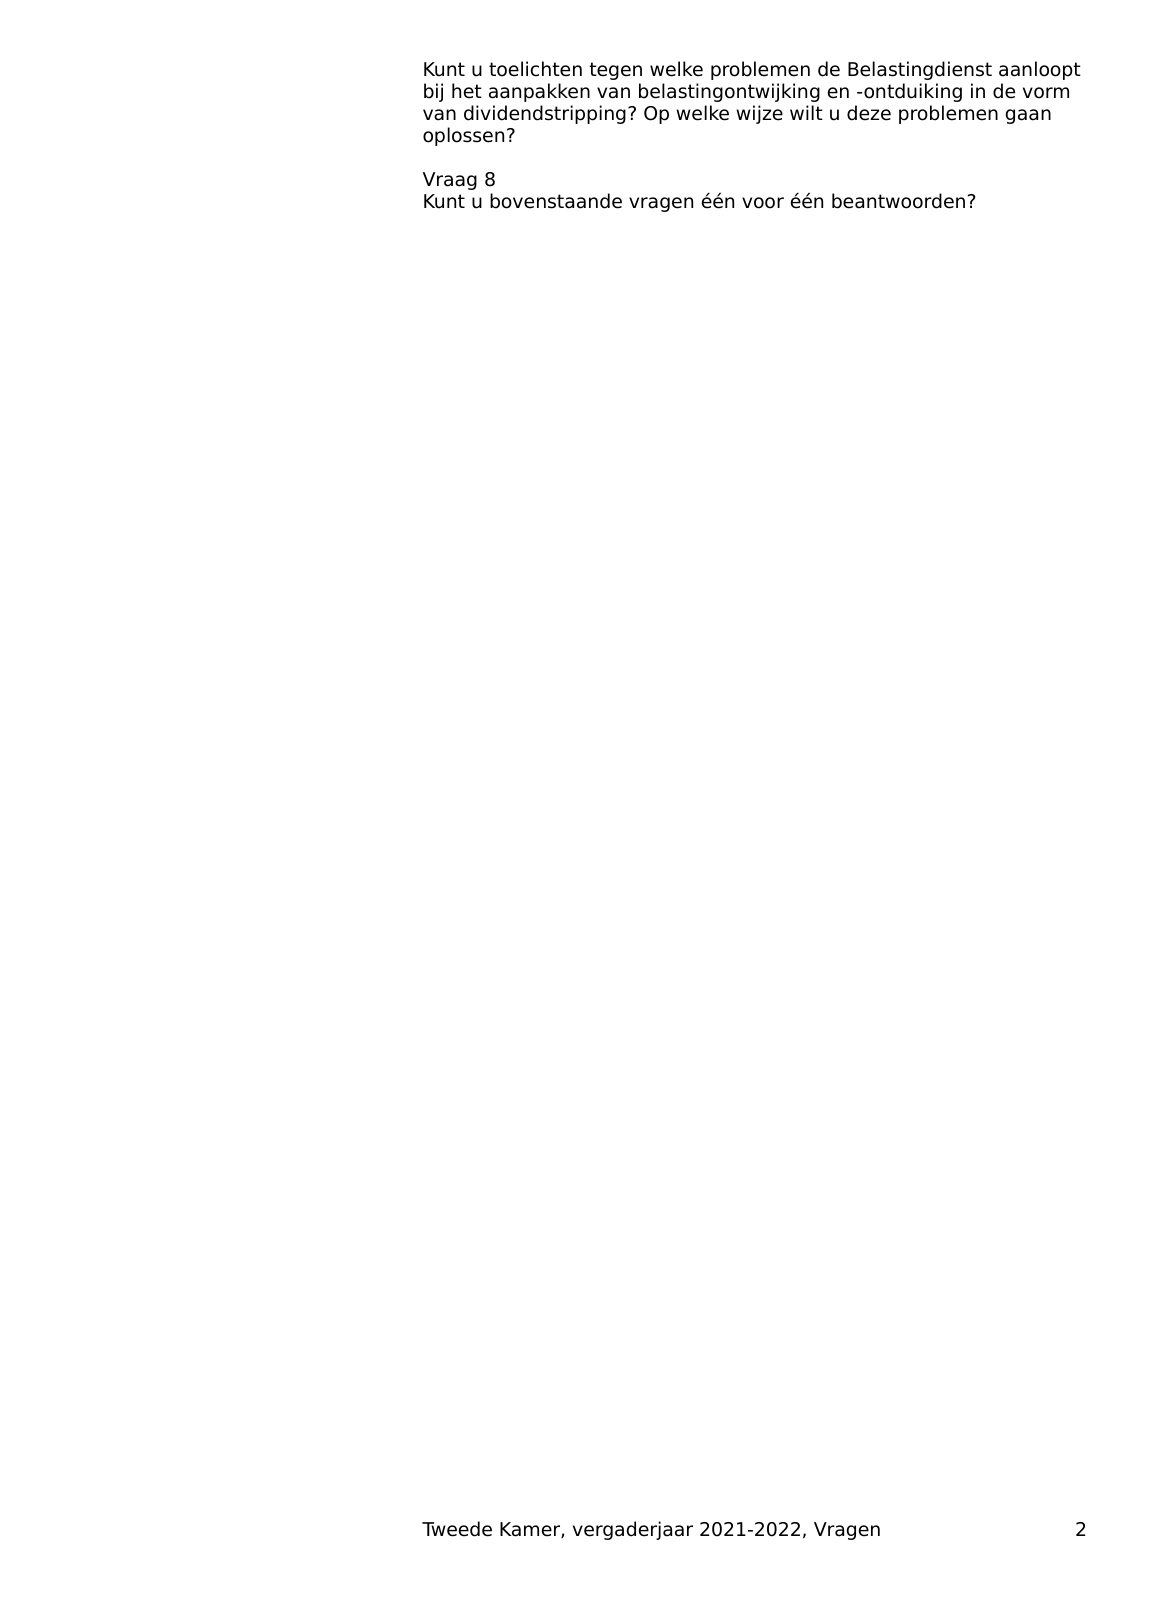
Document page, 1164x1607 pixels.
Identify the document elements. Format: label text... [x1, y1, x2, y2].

text Vraag 8 [422, 169, 1087, 191]
text Kunt u toelichten tegen welke problemen de Belastingdienst aanloopt bij het aanpakken van belastingontwijking en -ontduiking in de vorm van dividendstripping? Op welke wijze wilt u deze problemen gaan oplossen? [422, 59, 1087, 147]
text Kunt u bovenstaande vragen één voor één beantwoorden? [422, 191, 1087, 213]
